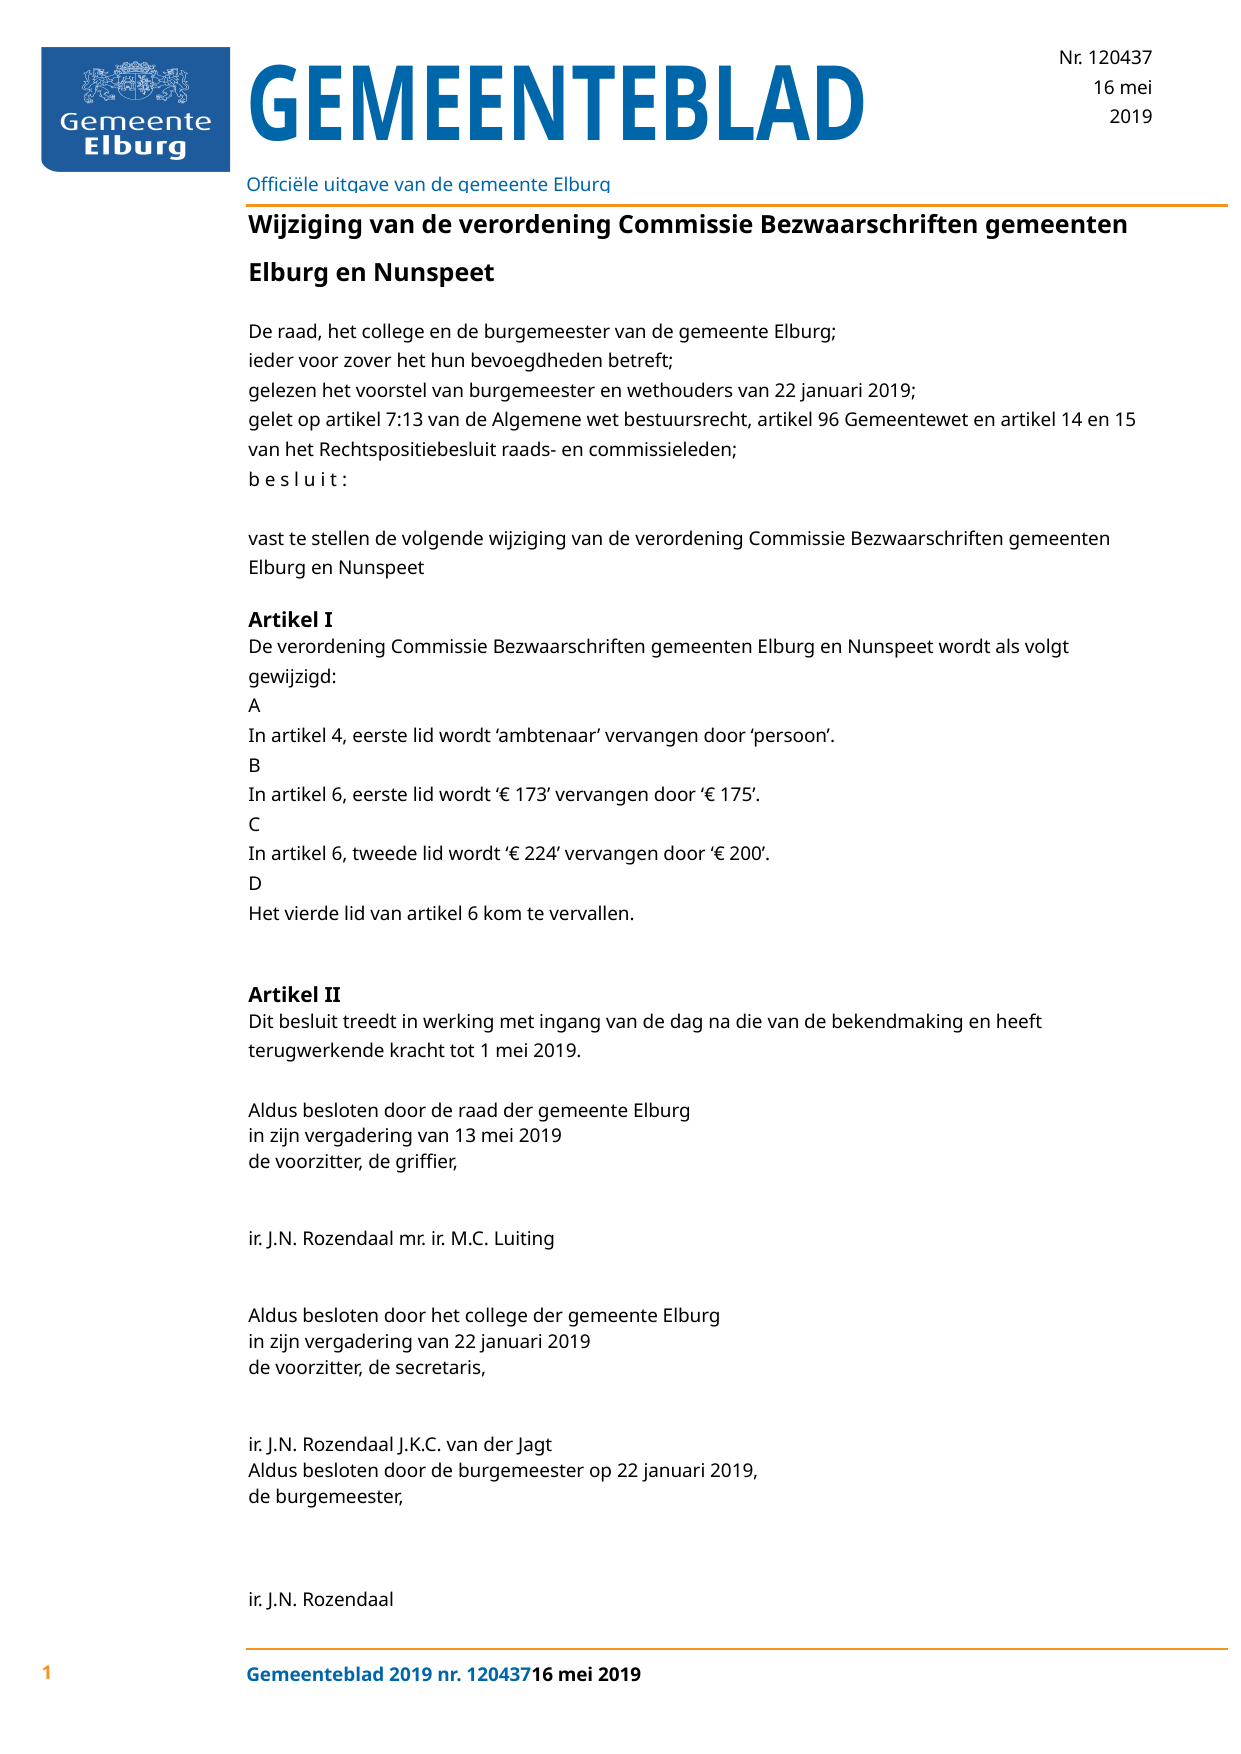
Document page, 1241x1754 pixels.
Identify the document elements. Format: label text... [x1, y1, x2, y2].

text In artikel 4, eerste lid wordt ‘ambtenaar’ vervangen door ‘persoon’. [248, 722, 1152, 748]
text b e s l u i t : [248, 466, 1152, 492]
text in zijn vergadering van 22 januari 2019 [248, 1328, 1152, 1354]
picture [41, 47, 231, 172]
text vast te stellen de volgende wijziging van de verordening Commissie Bezwaarschriften gemeenten Elburg en Nunspeet [248, 525, 1152, 580]
text A [248, 693, 1152, 718]
text De verordening Commissie Bezwaarschriften gemeenten Elburg en Nunspeet wordt als volgt gewijzigd: [248, 633, 1152, 689]
text D [248, 870, 1152, 896]
text B [248, 752, 1152, 777]
text ir. J.N. Rozendaal [248, 1586, 1152, 1611]
text ieder voor zover het hun bevoegdheden betreft; [248, 347, 1152, 373]
text ir. J.N. Rozendaal J.K.C. van der Jagt [248, 1431, 1152, 1457]
text Aldus besloten door de burgemeester op 22 januari 2019, [248, 1457, 1152, 1483]
text Artikel I [248, 605, 1152, 633]
text Het vierde lid van artikel 6 kom te vervallen. [248, 900, 1152, 925]
text de burgemeester, [248, 1483, 1152, 1508]
text de voorzitter, de griffier, [248, 1148, 1152, 1174]
text In artikel 6, tweede lid wordt ‘€ 224’ vervangen door ‘€ 200’. [248, 841, 1152, 866]
text gelezen het voorstel van burgemeester en wethouders van 22 januari 2019; [248, 377, 1152, 403]
text Artikel II [248, 980, 1152, 1008]
text Wijziging van de verordening Commissie Bezwaarschriften gemeenten Elburg en Nunspeet [248, 207, 1152, 288]
text gelet op artikel 7:13 van de Algemene wet bestuursrecht, artikel 96 Gemeentewet en artikel 14 en 15 van het Rechtspositiebesluit raads- en commissieleden; [248, 407, 1152, 462]
text C [248, 811, 1152, 837]
text de voorzitter, de secretaris, [248, 1354, 1152, 1380]
text Aldus besloten door het college der gemeente Elburg [248, 1303, 1152, 1328]
text Dit besluit treedt in werking met ingang van de dag na die van de bekendmaking en heeft terugwerkende kracht tot 1 mei 2019. [248, 1008, 1152, 1063]
text in zijn vergadering van 13 mei 2019 [248, 1123, 1152, 1148]
text De raad, het college en de burgemeester van de gemeente Elburg; [248, 318, 1152, 344]
text ir. J.N. Rozendaal mr. ir. M.C. Luiting [248, 1226, 1152, 1251]
text Aldus besloten door de raad der gemeente Elburg [248, 1097, 1152, 1123]
text In artikel 6, eerste lid wordt ‘€ 173’ vervangen door ‘€ 175’. [248, 781, 1152, 807]
